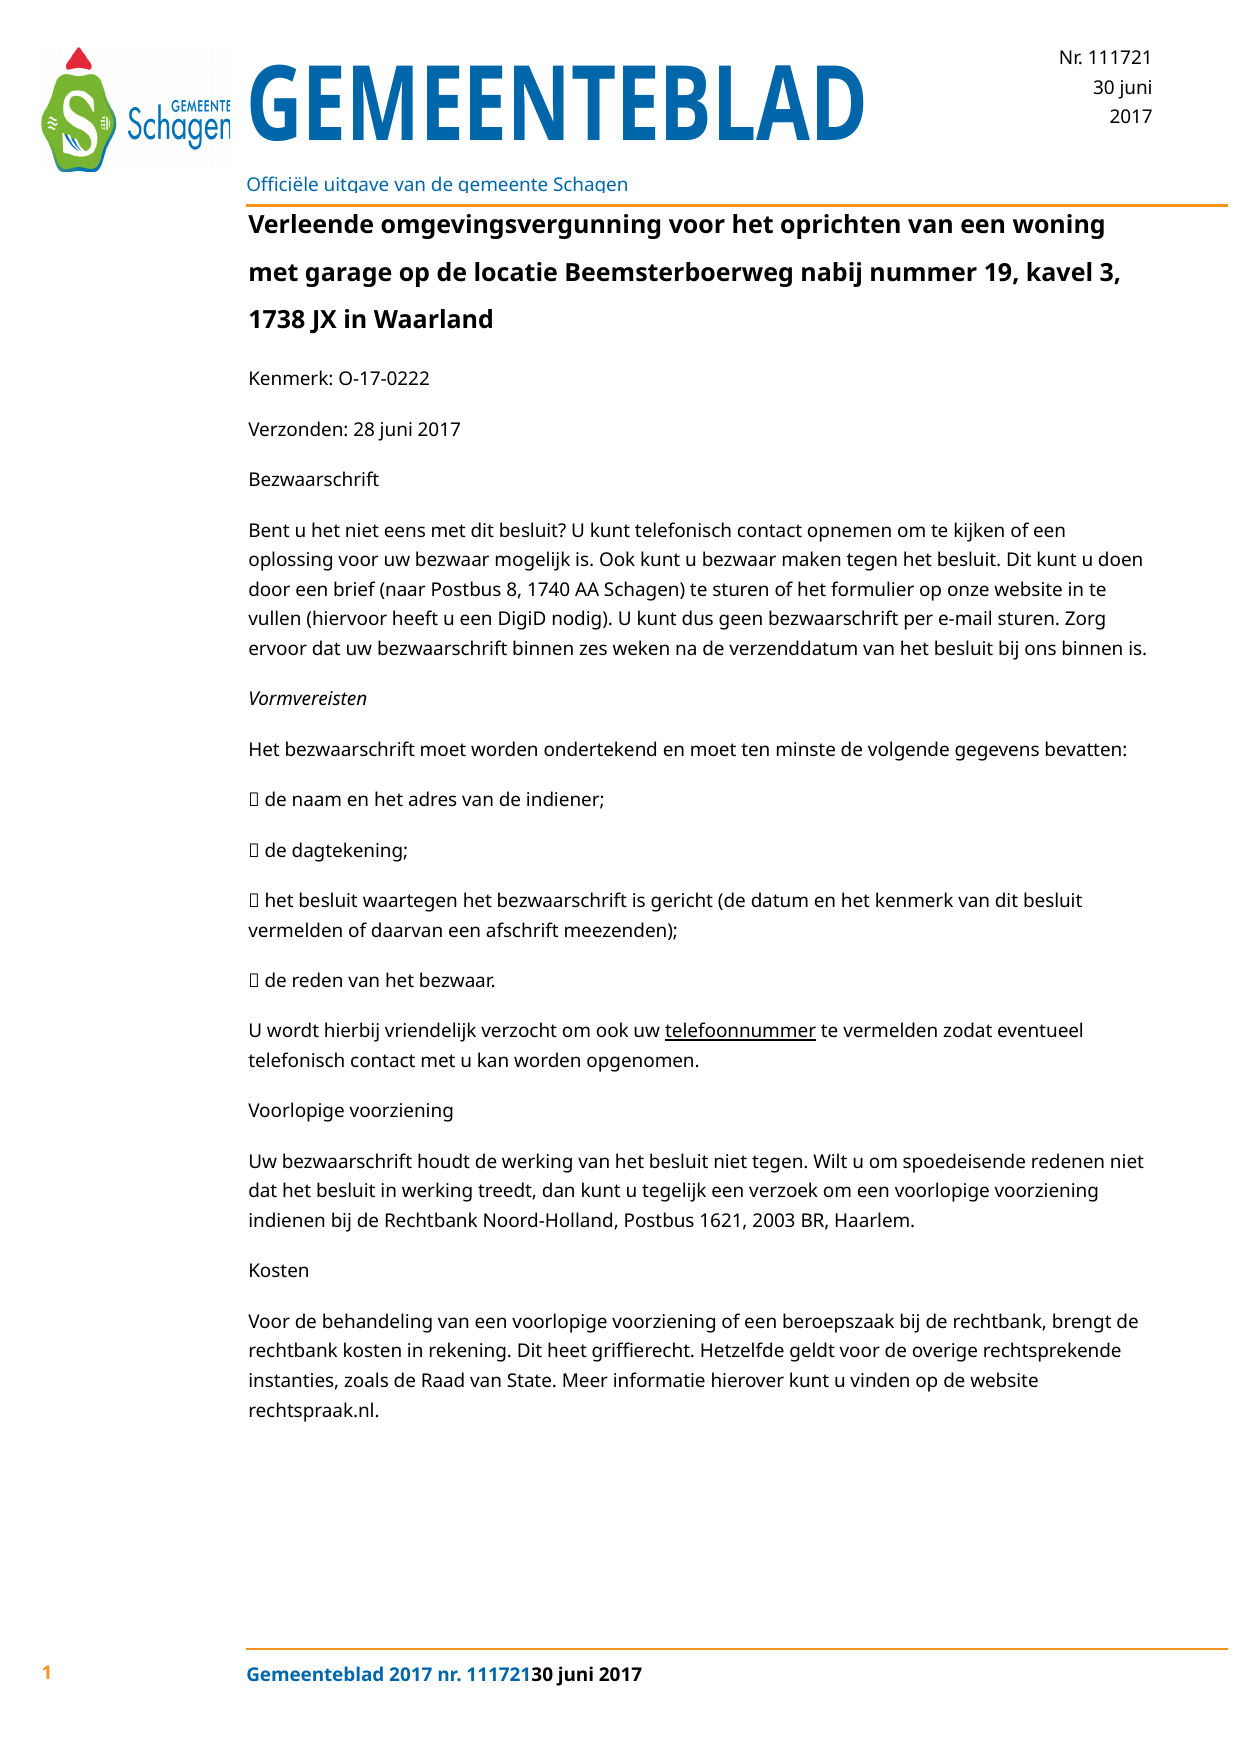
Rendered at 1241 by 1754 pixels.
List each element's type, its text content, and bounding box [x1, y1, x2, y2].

text Verleende omgevingsvergunning voor het oprichten van een woning met garage op de locatie Beemsterboerweg nabij nummer 19, kavel 3, 1738 JX in Waarland [248, 207, 1152, 336]
text Kosten [248, 1258, 1152, 1283]
text  de reden van het bezwaar. [248, 967, 1152, 993]
picture [41, 47, 231, 172]
text Verzonden: 28 juni 2017 [248, 416, 1152, 442]
text Uw bezwaarschrift houdt de werking van het besluit niet tegen. Wilt u om spoedeisende redenen niet dat het besluit in werking treedt, dan kunt u tegelijk een verzoek om een voorlopige voorziening indienen bij de Rechtbank Noord-Holland, Postbus 1621, 2003 BR, Haarlem. [248, 1148, 1152, 1233]
text Voor de behandeling van een voorlopige voorziening of een beroepszaak bij de rechtbank, brengt de rechtbank kosten in rekening. Dit heet griffierecht. Hetzelfde geldt voor de overige rechtsprekende instanties, zoals de Raad van State. Meer informatie hierover kunt u vinden op de website rechtspraak.nl. [248, 1308, 1152, 1422]
text  de naam en het adres van de indiener; [248, 786, 1152, 812]
text Bent u het niet eens met dit besluit? U kunt telefonisch contact opnemen om te kijken of een oplossing voor uw bezwaar mogelijk is. Ook kunt u bezwaar maken tegen het besluit. Dit kunt u doen door een brief (naar Postbus 8, 1740 AA Schagen) te sturen of het formulier op onze website in te vullen (hiervoor heeft u een DigiD nodig). U kunt dus geen bezwaarschrift per e-mail sturen. Zorg ervoor dat uw bezwaarschrift binnen zes weken na de verzenddatum van het besluit bij ons binnen is. [248, 517, 1152, 661]
text U wordt hierbij vriendelijk verzocht om ook uw telefoonnummer te vermelden zodat eventueel telefonisch contact met u kan worden opgenomen. [248, 1018, 1152, 1073]
text Bezwaarschrift [248, 466, 1152, 492]
text Het bezwaarschrift moet worden ondertekend en moet ten minste de volgende gegevens bevatten: [248, 736, 1152, 762]
text  het besluit waartegen het bezwaarschrift is gericht (de datum en het kenmerk van dit besluit vermelden of daarvan een afschrift meezenden); [248, 887, 1152, 942]
text Vormvereisten [248, 686, 1152, 711]
text  de dagtekening; [248, 837, 1152, 862]
text Kenmerk: O-17-0222 [248, 366, 1152, 391]
text Voorlopige voorziening [248, 1098, 1152, 1123]
